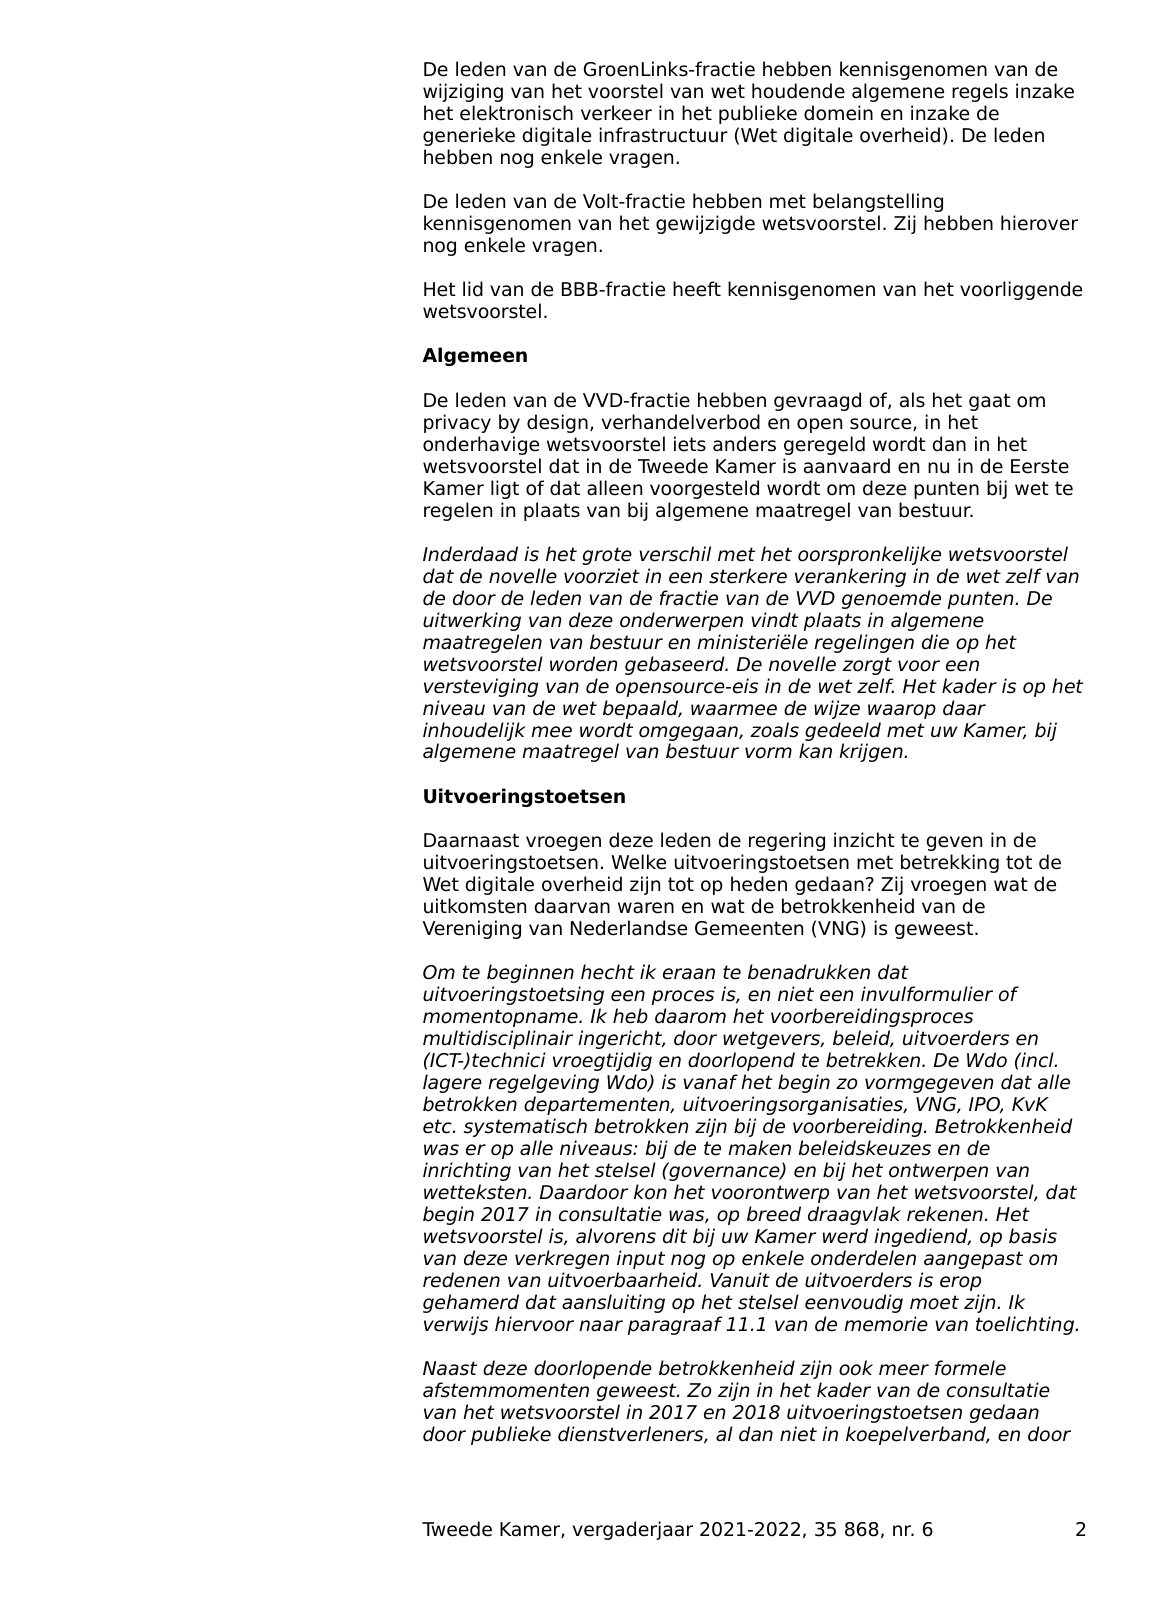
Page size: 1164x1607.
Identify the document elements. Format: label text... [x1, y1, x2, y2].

text Om te beginnen hecht ik eraan te benadrukken dat uitvoeringstoetsing een proces is, en niet een invulformulier of momentopname. Ik heb daarom het voorbereidingsproces multidisciplinair ingericht, door wetgevers, beleid, uitvoerders en (ICT-)technici vroegtijdig en doorlopend te betrekken. De Wdo (incl. lagere regelgeving Wdo) is vanaf het begin zo vormgegeven dat alle betrokken departementen, uitvoeringsorganisaties, VNG, IPO, KvK etc. systematisch betrokken zijn bij de voorbereiding. Betrokkenheid was er op alle niveaus: bij de te maken beleidskeuzes en de inrichting van het stelsel (governance) en bij het ontwerpen van wetteksten. Daardoor kon het voorontwerp van het wetsvoorstel, dat begin 2017 in consultatie was, op breed draagvlak rekenen. Het wetsvoorstel is, alvorens dit bij uw Kamer werd ingediend, op basis van deze verkregen input nog op enkele onderdelen aangepast om redenen van uitvoerbaarheid. Vanuit de uitvoerders is erop gehamerd dat aansluiting op het stelsel eenvoudig moet zijn. Ik verwijs hiervoor naar paragraaf 11.1 van de memorie van toelichting. [422, 962, 1087, 1336]
text De leden van de GroenLinks-fractie hebben kennisgenomen van de wijziging van het voorstel van wet houdende algemene regels inzake het elektronisch verkeer in het publieke domein en inzake de generieke digitale infrastructuur (Wet digitale overheid). De leden hebben nog enkele vragen. [422, 59, 1087, 169]
text Inderdaad is het grote verschil met het oorspronkelijke wetsvoorstel dat de novelle voorziet in een sterkere verankering in de wet zelf van de door de leden van de fractie van de VVD genoemde punten. De uitwerking van deze onderwerpen vindt plaats in algemene maatregelen van bestuur en ministeriële regelingen die op het wetsvoorstel worden gebaseerd. De novelle zorgt voor een versteviging van de opensource-eis in de wet zelf. Het kader is op het niveau van de wet bepaald, waarmee de wijze waarop daar inhoudelijk mee wordt omgegaan, zoals gedeeld met uw Kamer, bij algemene maatregel van bestuur vorm kan krijgen. [422, 544, 1087, 763]
subtitle Uitvoeringstoetsen [422, 786, 1087, 808]
text Naast deze doorlopende betrokkenheid zijn ook meer formele afstemmomenten geweest. Zo zijn in het kader van de consultatie van het wetsvoorstel in 2017 en 2018 uitvoeringstoetsen gedaan door publieke dienstverleners, al dan niet in koepelverband, en door [422, 1358, 1087, 1446]
text Daarnaast vroegen deze leden de regering inzicht te geven in de uitvoeringstoetsen. Welke uitvoeringstoetsen met betrekking tot de Wet digitale overheid zijn tot op heden gedaan? Zij vroegen wat de uitkomsten daarvan waren en wat de betrokkenheid van de Vereniging van Nederlandse Gemeenten (VNG) is geweest. [422, 830, 1087, 940]
text De leden van de Volt-fractie hebben met belangstelling kennisgenomen van het gewijzigde wetsvoorstel. Zij hebben hierover nog enkele vragen. [422, 191, 1087, 257]
text De leden van de VVD-fractie hebben gevraagd of, als het gaat om privacy by design, verhandelverbod en open source, in het onderhavige wetsvoorstel iets anders geregeld wordt dan in het wetsvoorstel dat in de Tweede Kamer is aanvaard en nu in de Eerste Kamer ligt of dat alleen voorgesteld wordt om deze punten bij wet te regelen in plaats van bij algemene maatregel van bestuur. [422, 389, 1087, 521]
subtitle Algemeen [422, 345, 1087, 367]
text Het lid van de BBB-fractie heeft kennisgenomen van het voorliggende wetsvoorstel. [422, 279, 1087, 323]
